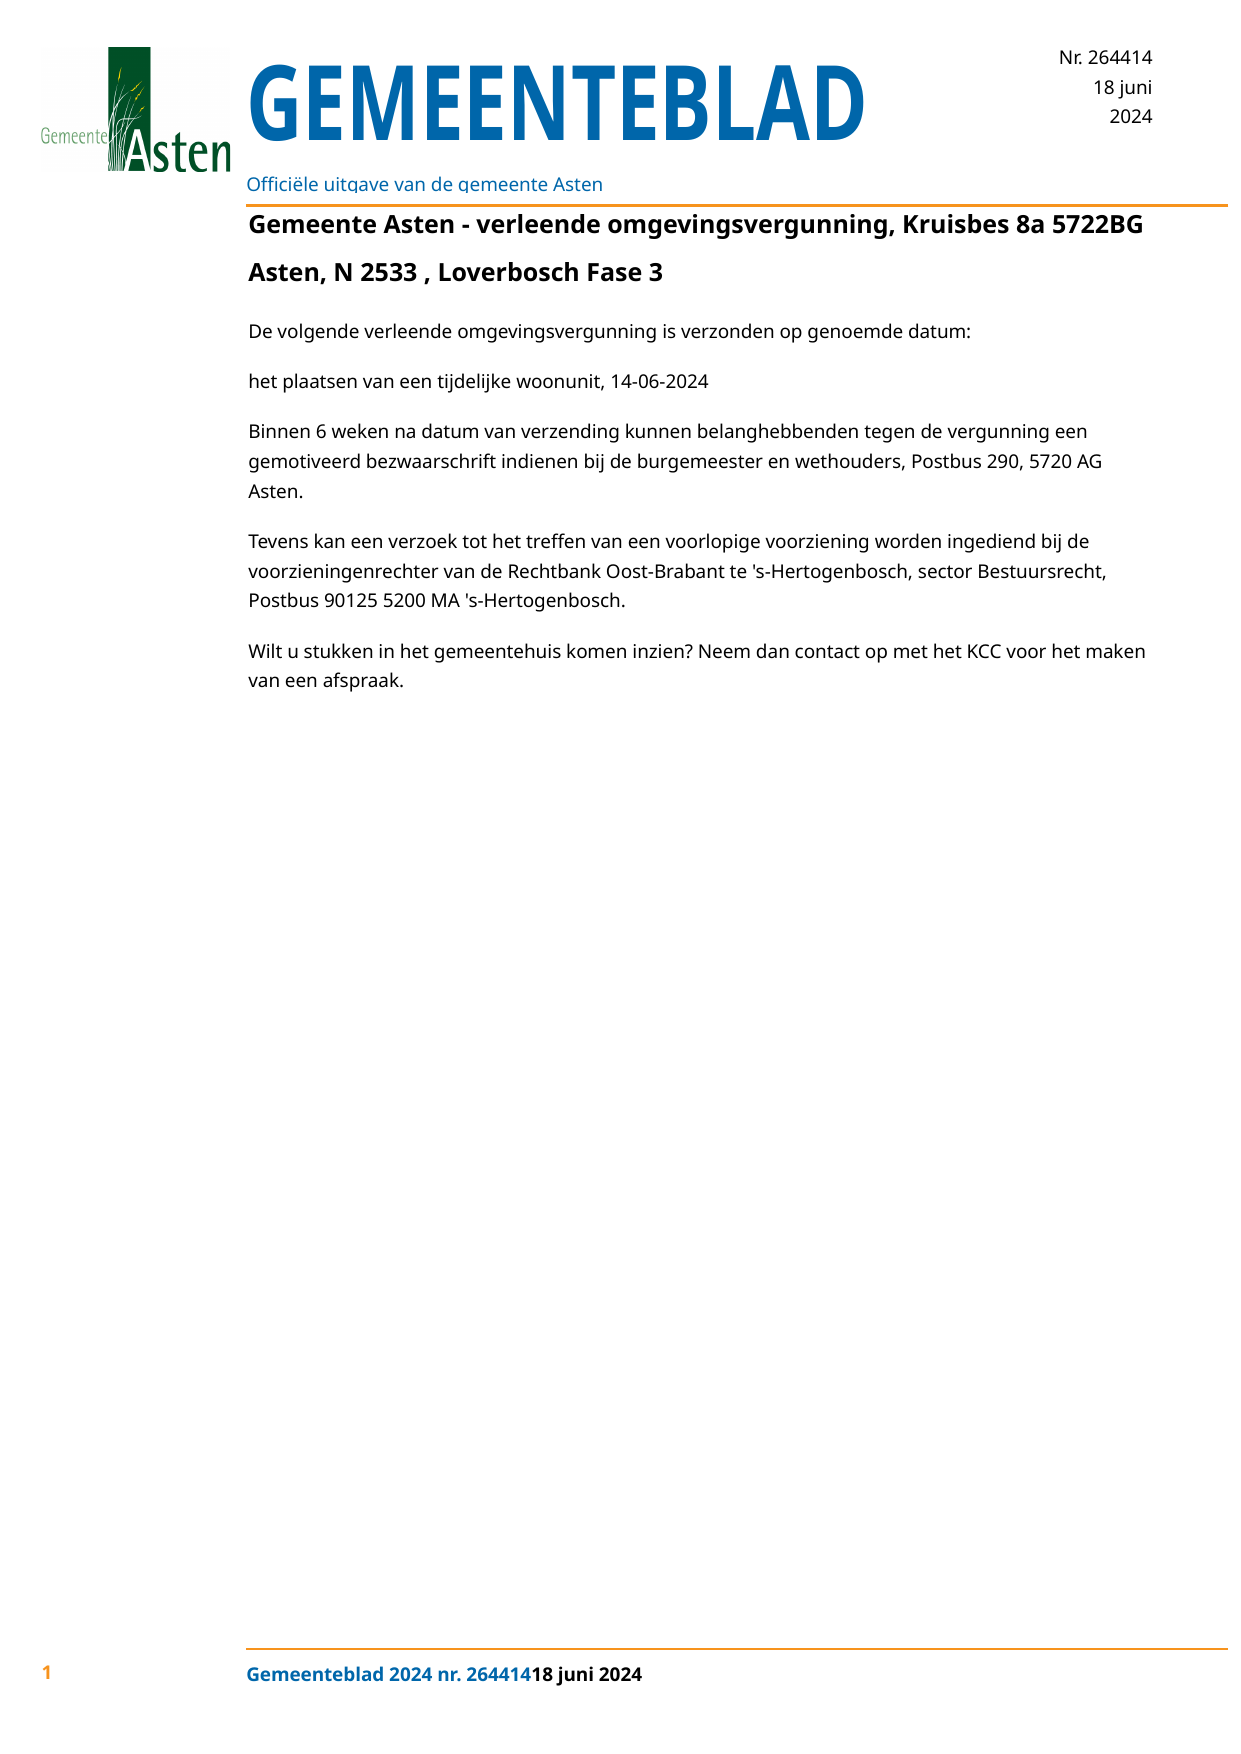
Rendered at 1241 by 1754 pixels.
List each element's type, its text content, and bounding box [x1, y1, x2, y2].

text Tevens kan een verzoek tot het treffen van een voorlopige voorziening worden ingediend bij de voorzieningenrechter van de Rechtbank Oost-Brabant te 's-Hertogenbosch, sector Bestuursrecht, Postbus 90125 5200 MA 's-Hertogenbosch. [248, 528, 1152, 613]
text het plaatsen van een tijdelijke woonunit, 14-06-2024 [248, 368, 1152, 394]
picture [41, 47, 231, 172]
text Wilt u stukken in het gemeentehuis komen inzien? Neem dan contact op met het KCC voor het maken van een afspraak. [248, 638, 1152, 693]
text Binnen 6 weken na datum van verzending kunnen belanghebbenden tegen de vergunning een gemotiveerd bezwaarschrift indienen bij de burgemeester en wethouders, Postbus 290, 5720 AG Asten. [248, 419, 1152, 504]
text Gemeente Asten - verleende omgevingsvergunning, Kruisbes 8a 5722BG Asten, N 2533 , Loverbosch Fase 3 [248, 207, 1152, 288]
text De volgende verleende omgevingsvergunning is verzonden op genoemde datum: [248, 318, 1152, 344]
